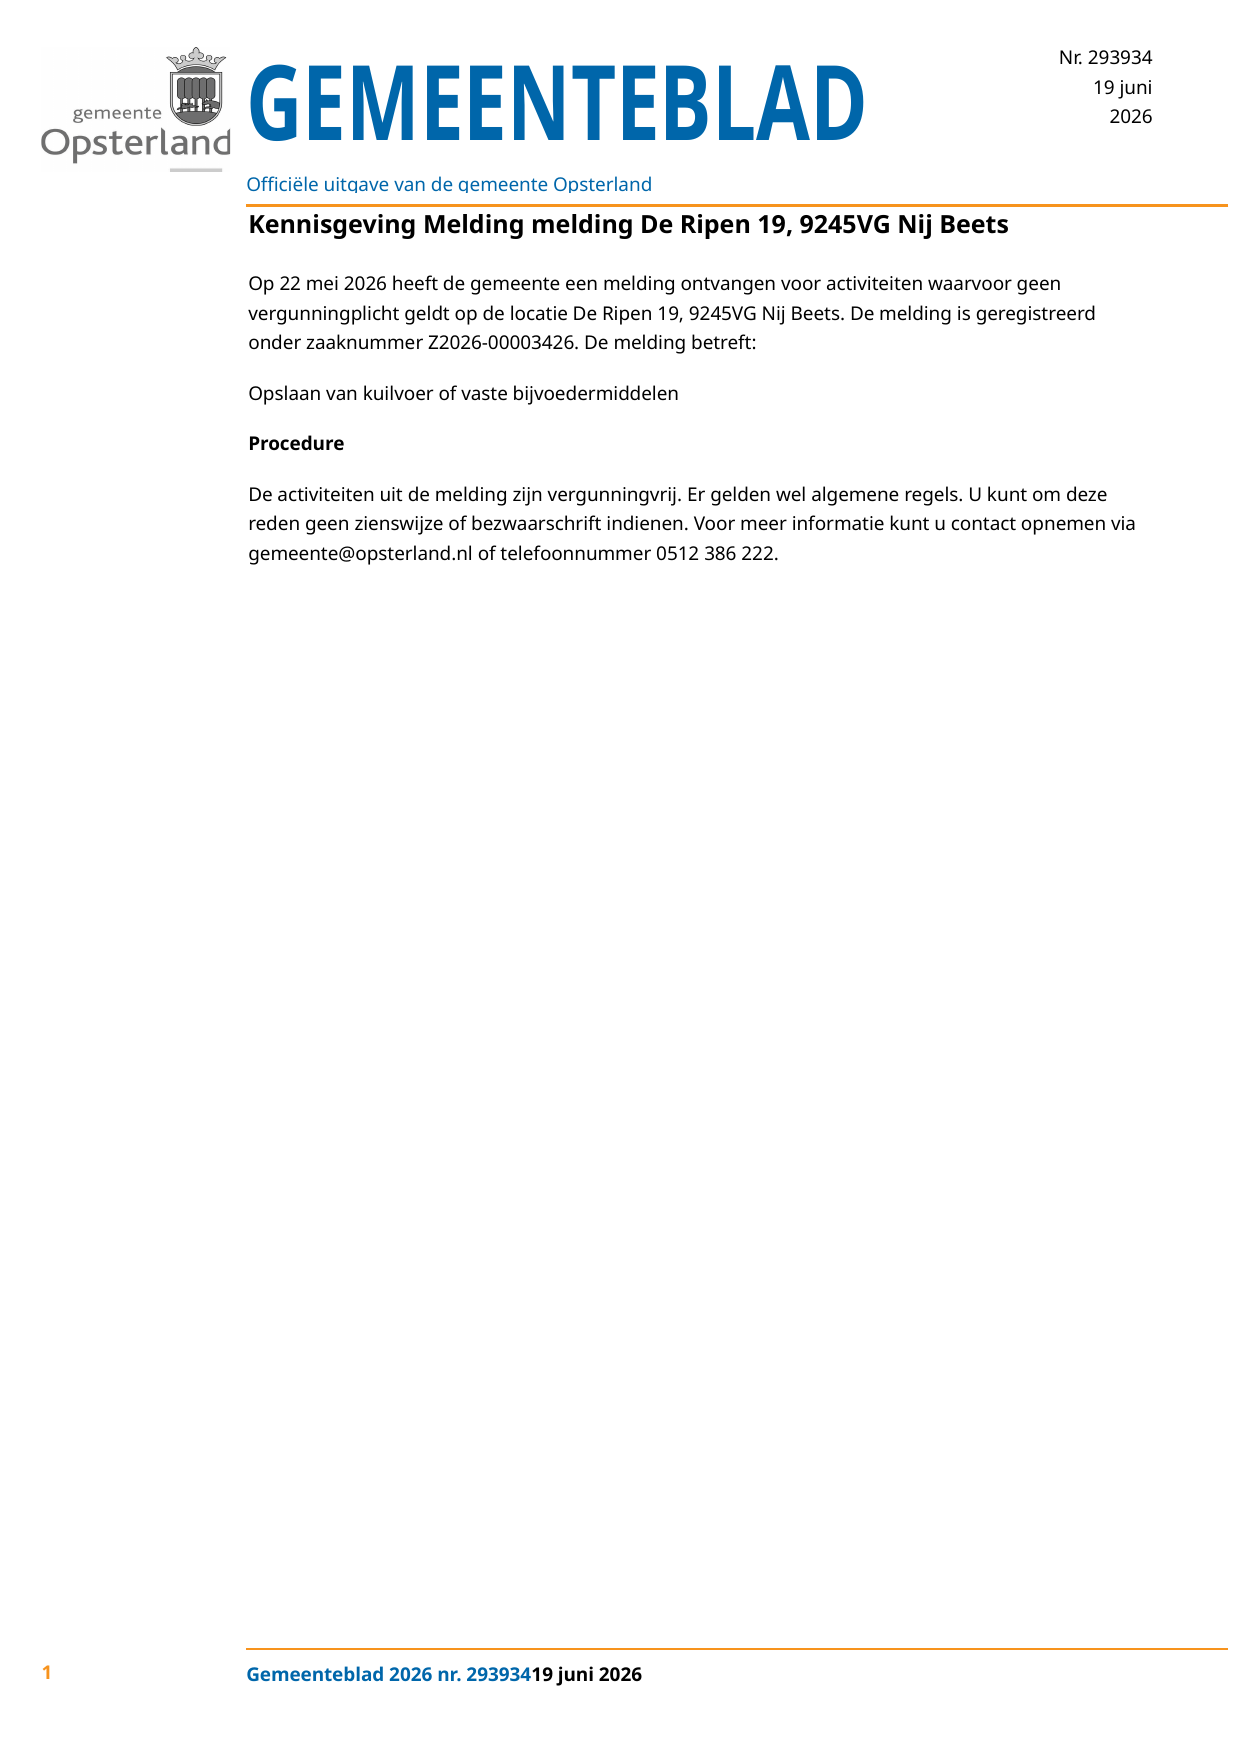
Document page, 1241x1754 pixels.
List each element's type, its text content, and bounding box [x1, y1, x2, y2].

text Kennisgeving Melding melding De Ripen 19, 9245VG Nij Beets [248, 207, 1152, 241]
picture [41, 47, 231, 172]
text Opslaan van kuilvoer of vaste bijvoedermiddelen [248, 380, 1152, 406]
text Procedure [248, 430, 1152, 456]
text Op 22 mei 2026 heeft de gemeente een melding ontvangen voor activiteiten waarvoor geen vergunningplicht geldt op de locatie De Ripen 19, 9245VG Nij Beets. De melding is geregistreerd onder zaaknummer Z2026-00003426. De melding betreft: [248, 270, 1152, 355]
text De activiteiten uit de melding zijn vergunningvrij. Er gelden wel algemene regels. U kunt om deze reden geen zienswijze of bezwaarschrift indienen. Voor meer informatie kunt u contact opnemen via gemeente@opsterland.nl of telefoonnummer 0512 386 222. [248, 481, 1152, 566]
